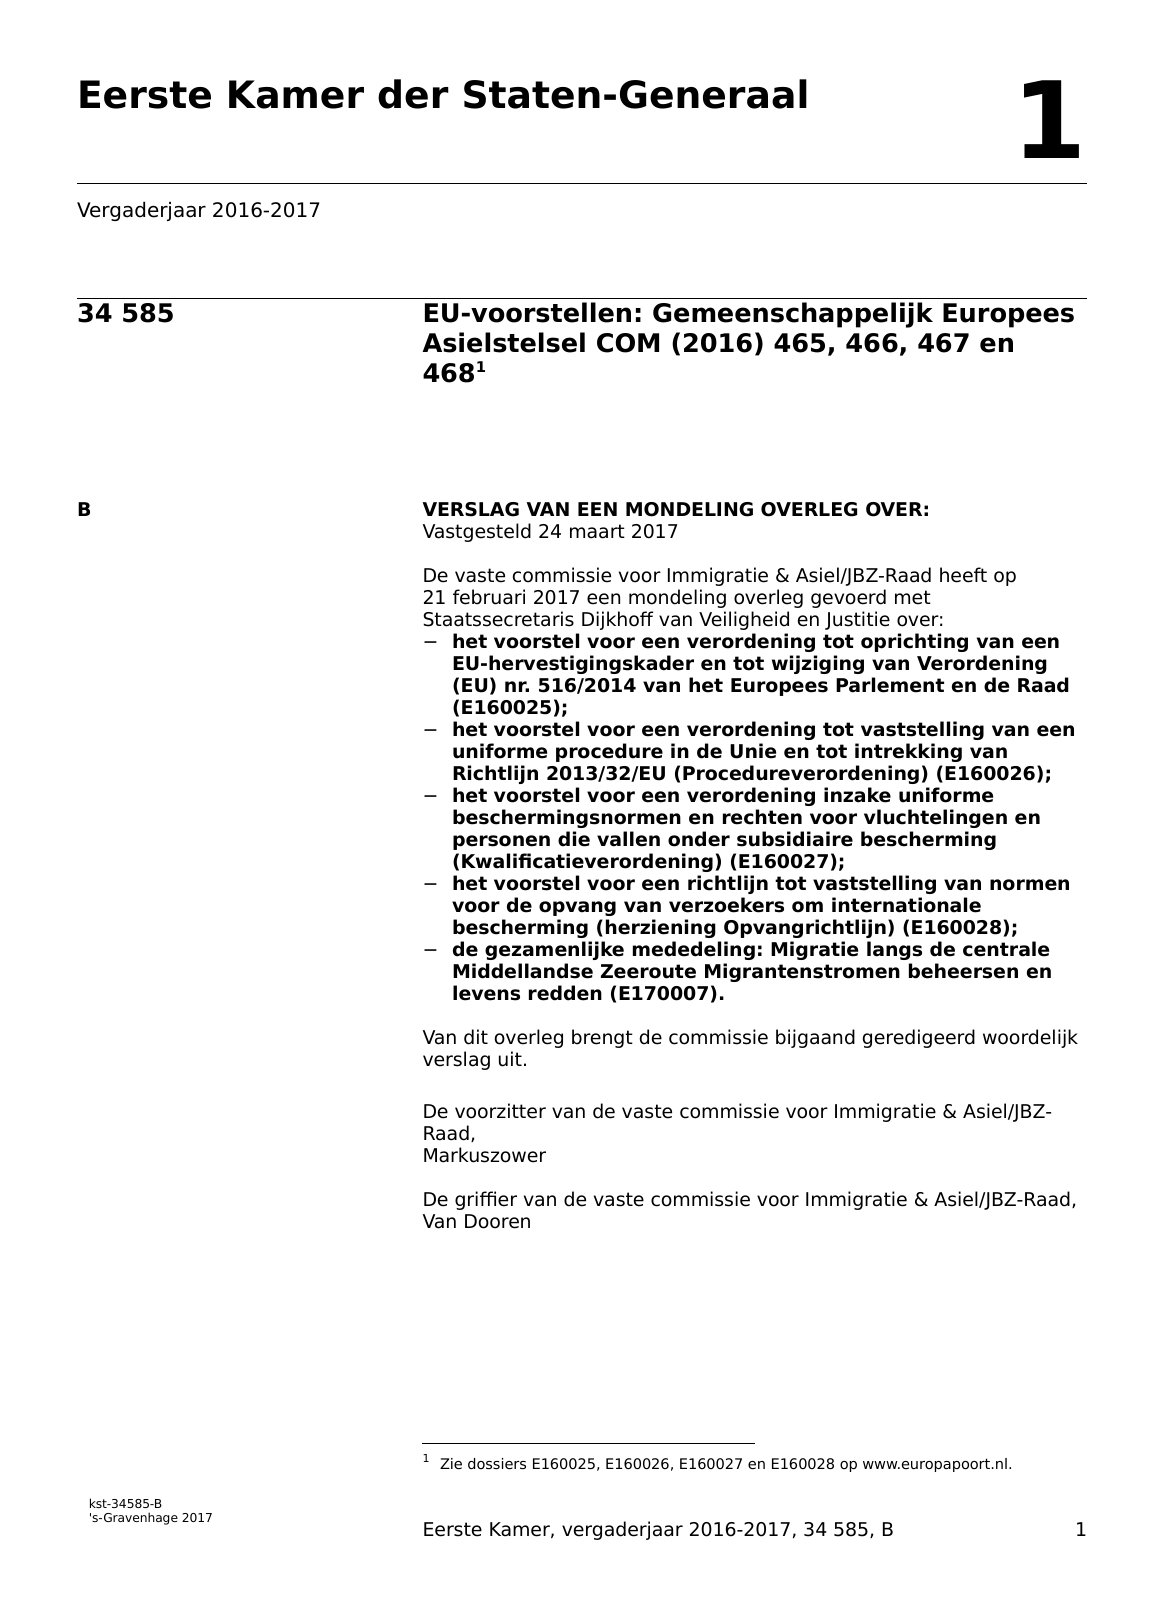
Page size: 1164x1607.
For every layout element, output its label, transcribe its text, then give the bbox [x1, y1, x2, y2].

table_header Eerste Kamer der Staten-Generaal [77, 59, 886, 183]
text De vaste commissie voor Immigratie & Asiel/JBZ-Raad heeft op 21 februari 2017 een mondeling overleg gevoerd met Staatssecretaris Dijkhoff van Veiligheid en Justitie over: [422, 565, 1087, 631]
text kst-34585-B [88, 1497, 323, 1511]
text De griffier van de vaste commissie voor Immigratie & Asiel/JBZ-Raad, Van Dooren [422, 1189, 1087, 1233]
text − het voorstel voor een richtlijn tot vaststelling van normen voor de opvang van verzoekers om internationale bescherming (herziening Opvangrichtlijn) (E160028); [422, 873, 1087, 939]
text Van dit overleg brengt de commissie bijgaand geredigeerd woordelijk verslag uit. [422, 1027, 1087, 1071]
text − het voorstel voor een verordening tot vaststelling van een uniforme procedure in de Unie en tot intrekking van Richtlijn 2013/32/EU (Procedureverordening) (E160026); [422, 719, 1087, 785]
text − de gezamenlijke mededeling: Migratie langs de centrale Middellandse Zeeroute Migrantenstromen beheersen en levens redden (E170007). [422, 939, 1087, 1005]
table_cell Vergaderjaar 2016-2017 [77, 184, 1087, 298]
text 's-Gravenhage 2017 [88, 1511, 323, 1525]
text Vastgesteld 24 maart 2017 [422, 521, 1087, 543]
text − het voorstel voor een verordening tot oprichting van een EU-hervestigingskader en tot wijziging van Verordening (EU) nr. 516/2014 van het Europees Parlement en de Raad (E160025); [422, 631, 1087, 719]
text Zie dossiers E160025, E160026, E160027 en E160028 op www.europapoort.nl. [422, 1452, 1087, 1474]
text − het voorstel voor een verordening inzake uniforme beschermingsnormen en rechten voor vluchtelingen en personen die vallen onder subsidiaire bescherming (Kwalificatieverordening) (E160027); [422, 785, 1087, 873]
subtitle B VERSLAG VAN EEN MONDELING OVERLEG OVER: [77, 499, 1087, 521]
table_header 1 [886, 59, 1087, 183]
subtitle 34 585 EU-voorstellen: Gemeenschappelijk Europees Asielstelsel COM (2016) 465, 466, 467 en 468 [77, 299, 1087, 388]
text De voorzitter van de vaste commissie voor Immigratie & Asiel/JBZ-Raad, Markuszower [422, 1101, 1087, 1167]
